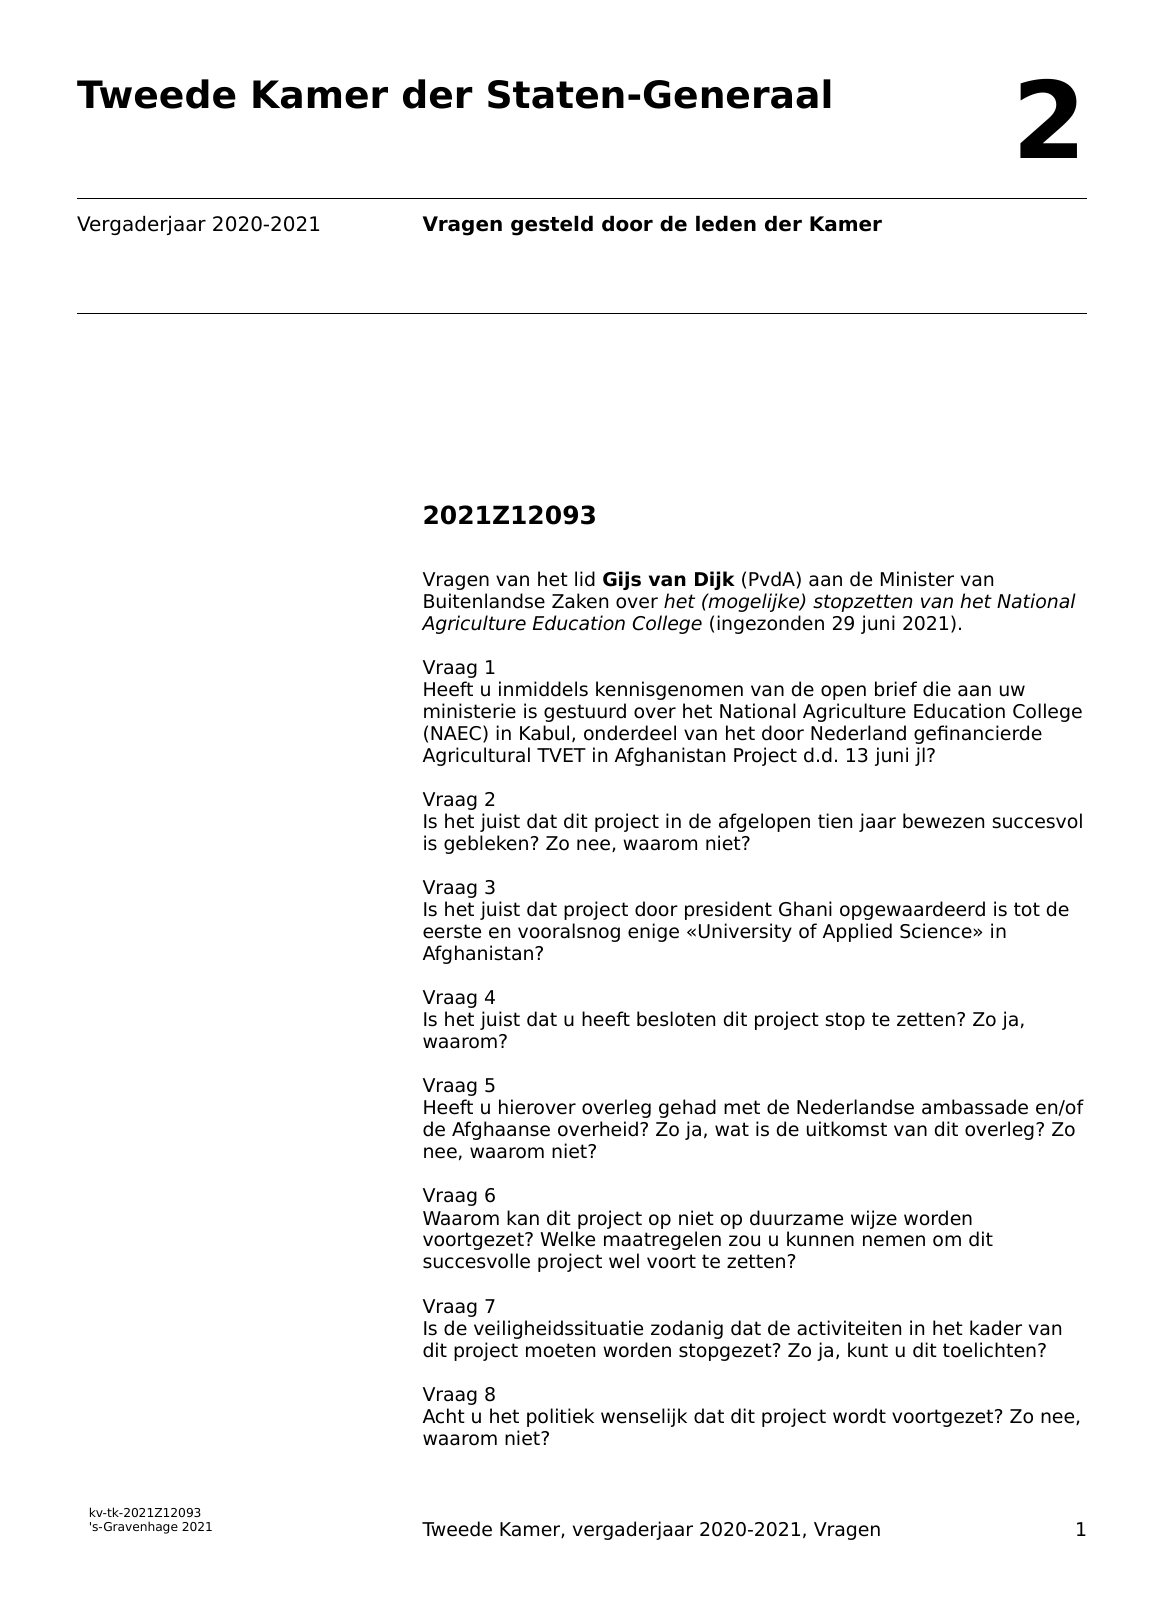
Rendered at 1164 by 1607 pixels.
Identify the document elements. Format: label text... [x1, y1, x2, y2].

text kv-tk-2021Z12093 [88, 1506, 323, 1520]
text Is het juist dat project door president Ghani opgewaardeerd is tot de eerste en vooralsnog enige «University of Applied Science» in Afghanistan? [422, 899, 1087, 965]
text Vraag 2 [422, 789, 1087, 811]
text Vraag 7 [422, 1296, 1087, 1317]
text Heeft u inmiddels kennisgenomen van de open brief die aan uw ministerie is gestuurd over het National Agriculture Education College (NAEC) in Kabul, onderdeel van het door Nederland gefinancierde Agricultural TVET in Afghanistan Project d.d. 13 juni jl? [422, 679, 1087, 767]
text Vraag 1 [422, 657, 1087, 679]
text Vraag 3 [422, 877, 1087, 899]
text Vraag 8 [422, 1384, 1087, 1406]
text Is de veiligheidssituatie zodanig dat de activiteiten in het kader van dit project moeten worden stopgezet? Zo ja, kunt u dit toelichten? [422, 1317, 1087, 1361]
table_cell Vragen gesteld door de leden der Kamer [422, 199, 1087, 313]
text Acht u het politiek wenselijk dat dit project wordt voortgezet? Zo nee, waarom niet? [422, 1406, 1087, 1449]
text 2021Z12093 [422, 501, 1087, 531]
text Is het juist dat u heeft besloten dit project stop te zetten? Zo ja, waarom? [422, 1009, 1087, 1053]
text Vraag 4 [422, 987, 1087, 1009]
text Vragen van het lid Gijs van Dijk (PvdA) aan de Minister van Buitenlandse Zaken over het (mogelijke) stopzetten van het National Agriculture Education College (ingezonden 29 juni 2021). [422, 569, 1087, 635]
table_header Tweede Kamer der Staten-Generaal [77, 59, 886, 198]
table_cell Vergaderjaar 2020-2021 [77, 199, 422, 313]
text Vraag 6 [422, 1185, 1087, 1207]
text Is het juist dat dit project in de afgelopen tien jaar bewezen succesvol is gebleken? Zo nee, waarom niet? [422, 811, 1087, 855]
text Waarom kan dit project op niet op duurzame wijze worden voortgezet? Welke maatregelen zou u kunnen nemen om dit succesvolle project wel voort te zetten? [422, 1207, 1087, 1273]
table_header 2 [886, 59, 1087, 198]
text Vraag 5 [422, 1075, 1087, 1097]
text Heeft u hierover overleg gehad met de Nederlandse ambassade en/of de Afghaanse overheid? Zo ja, wat is de uitkomst van dit overleg? Zo nee, waarom niet? [422, 1097, 1087, 1163]
text 's-Gravenhage 2021 [88, 1520, 323, 1534]
